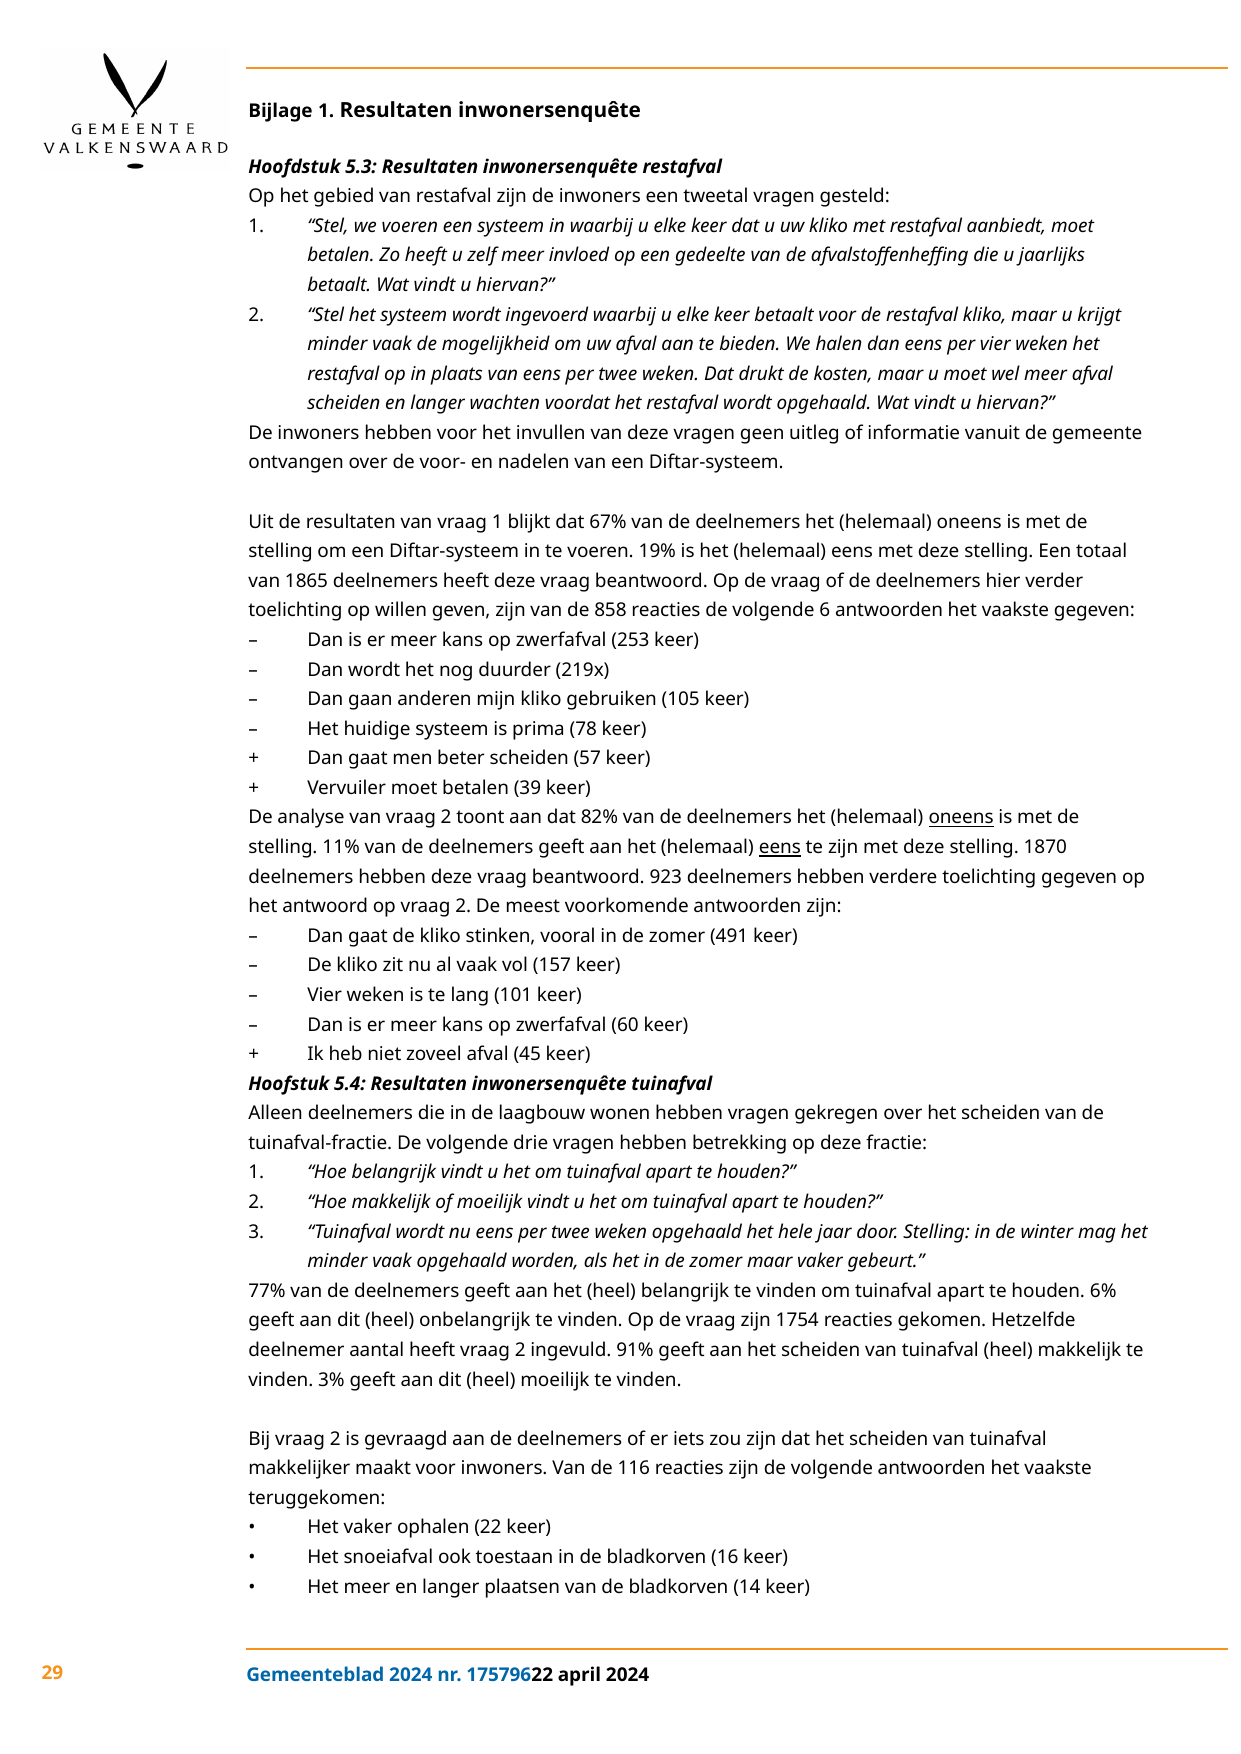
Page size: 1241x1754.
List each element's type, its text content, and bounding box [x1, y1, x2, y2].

list Dan is er meer kans op zwerfafval (253 keer) [248, 626, 1152, 652]
list “Hoe makkelijk of moeilijk vindt u het om tuinafval apart te houden?” [248, 1188, 1152, 1214]
list “Stel het systeem wordt ingevoerd waarbij u elke keer betaalt voor de restafval kliko, maar u krijgt minder vaak de mogelijkheid om uw afval aan te bieden. We halen dan eens per vier weken het restafval op in plaats van eens per twee weken. Dat drukt de kosten, maar u moet wel meer afval scheiden en langer wachten voordat het restafval wordt opgehaald. Wat vindt u hiervan?” [248, 301, 1152, 415]
list Vervuiler moet betalen (39 keer) [248, 774, 1152, 800]
list “Tuinafval wordt nu eens per twee weken opgehaald het hele jaar door. Stelling: in de winter mag het minder vaak opgehaald worden, als het in de zomer maar vaker gebeurt.” [248, 1218, 1152, 1273]
list Dan wordt het nog duurder (219x) [248, 656, 1152, 682]
list “Stel, we voeren een systeem in waarbij u elke keer dat u uw kliko met restafval aanbiedt, moet betalen. Zo heeft u zelf meer invloed op een gedeelte van de afvalstoffenheffing die u jaarlijks betaalt. Wat vindt u hiervan?” [248, 212, 1152, 297]
list Dan gaat men beter scheiden (57 keer) [248, 744, 1152, 770]
list Ik heb niet zoveel afval (45 keer) [248, 1040, 1152, 1066]
list Het huidige systeem is prima (78 keer) [248, 715, 1152, 741]
text De inwoners hebben voor het invullen van deze vragen geen uitleg of informatie vanuit de gemeente ontvangen over de voor- en nadelen van een Diftar-systeem. [248, 419, 1152, 474]
list Dan gaat de kliko stinken, vooral in de zomer (491 keer) [248, 922, 1152, 948]
text De analyse van vraag 2 toont aan dat 82% van de deelnemers het (helemaal) oneens is met de stelling. 11% van de deelnemers geeft aan het (helemaal) eens te zijn met deze stelling. 1870 deelnemers hebben deze vraag beantwoord. 923 deelnemers hebben verdere toelichting gegeven op het antwoord op vraag 2. De meest voorkomende antwoorden zijn: [248, 804, 1152, 918]
text Hoofstuk 5.4: Resultaten inwonersenquête tuinafval [248, 1070, 1152, 1096]
list Vier weken is te lang (101 keer) [248, 981, 1152, 1007]
list De kliko zit nu al vaak vol (157 keer) [248, 952, 1152, 977]
list Dan gaan anderen mijn kliko gebruiken (105 keer) [248, 685, 1152, 711]
list “Hoe belangrijk vindt u het om tuinafval apart te houden?” [248, 1159, 1152, 1184]
text Bijlage 1. Resultaten inwonersenquête [248, 95, 1152, 123]
list Het meer en langer plaatsen van de bladkorven (14 keer) [248, 1573, 1152, 1599]
list Dan is er meer kans op zwerfafval (60 keer) [248, 1011, 1152, 1037]
text Uit de resultaten van vraag 1 blijkt dat 67% van de deelnemers het (helemaal) oneens is met de stelling om een Diftar-systeem in te voeren. 19% is het (helemaal) eens met deze stelling. Een totaal van 1865 deelnemers heeft deze vraag beantwoord. Op de vraag of de deelnemers hier verder toelichting op willen geven, zijn van de 858 reacties de volgende 6 antwoorden het vaakste gegeven: [248, 508, 1152, 622]
picture [41, 47, 231, 172]
text Alleen deelnemers die in de laagbouw wonen hebben vragen gekregen over het scheiden van de tuinafval-fractie. De volgende drie vragen hebben betrekking op deze fractie: [248, 1099, 1152, 1155]
text Hoofdstuk 5.3: Resultaten inwonersenquête restafval [248, 153, 1152, 179]
text 77% van de deelnemers geeft aan het (heel) belangrijk te vinden om tuinafval apart te houden. 6% geeft aan dit (heel) onbelangrijk te vinden. Op de vraag zijn 1754 reacties gekomen. Hetzelfde deelnemer aantal heeft vraag 2 ingevuld. 91% geeft aan het scheiden van tuinafval (heel) makkelijk te vinden. 3% geeft aan dit (heel) moeilijk te vinden. [248, 1277, 1152, 1392]
list Het vaker ophalen (22 keer) [248, 1514, 1152, 1539]
list Het snoeiafval ook toestaan in de bladkorven (16 keer) [248, 1543, 1152, 1569]
text Bij vraag 2 is gevraagd aan de deelnemers of er iets zou zijn dat het scheiden van tuinafval makkelijker maakt voor inwoners. Van de 116 reacties zijn de volgende antwoorden het vaakste teruggekomen: [248, 1425, 1152, 1510]
text Op het gebied van restafval zijn de inwoners een tweetal vragen gesteld: [248, 182, 1152, 208]
